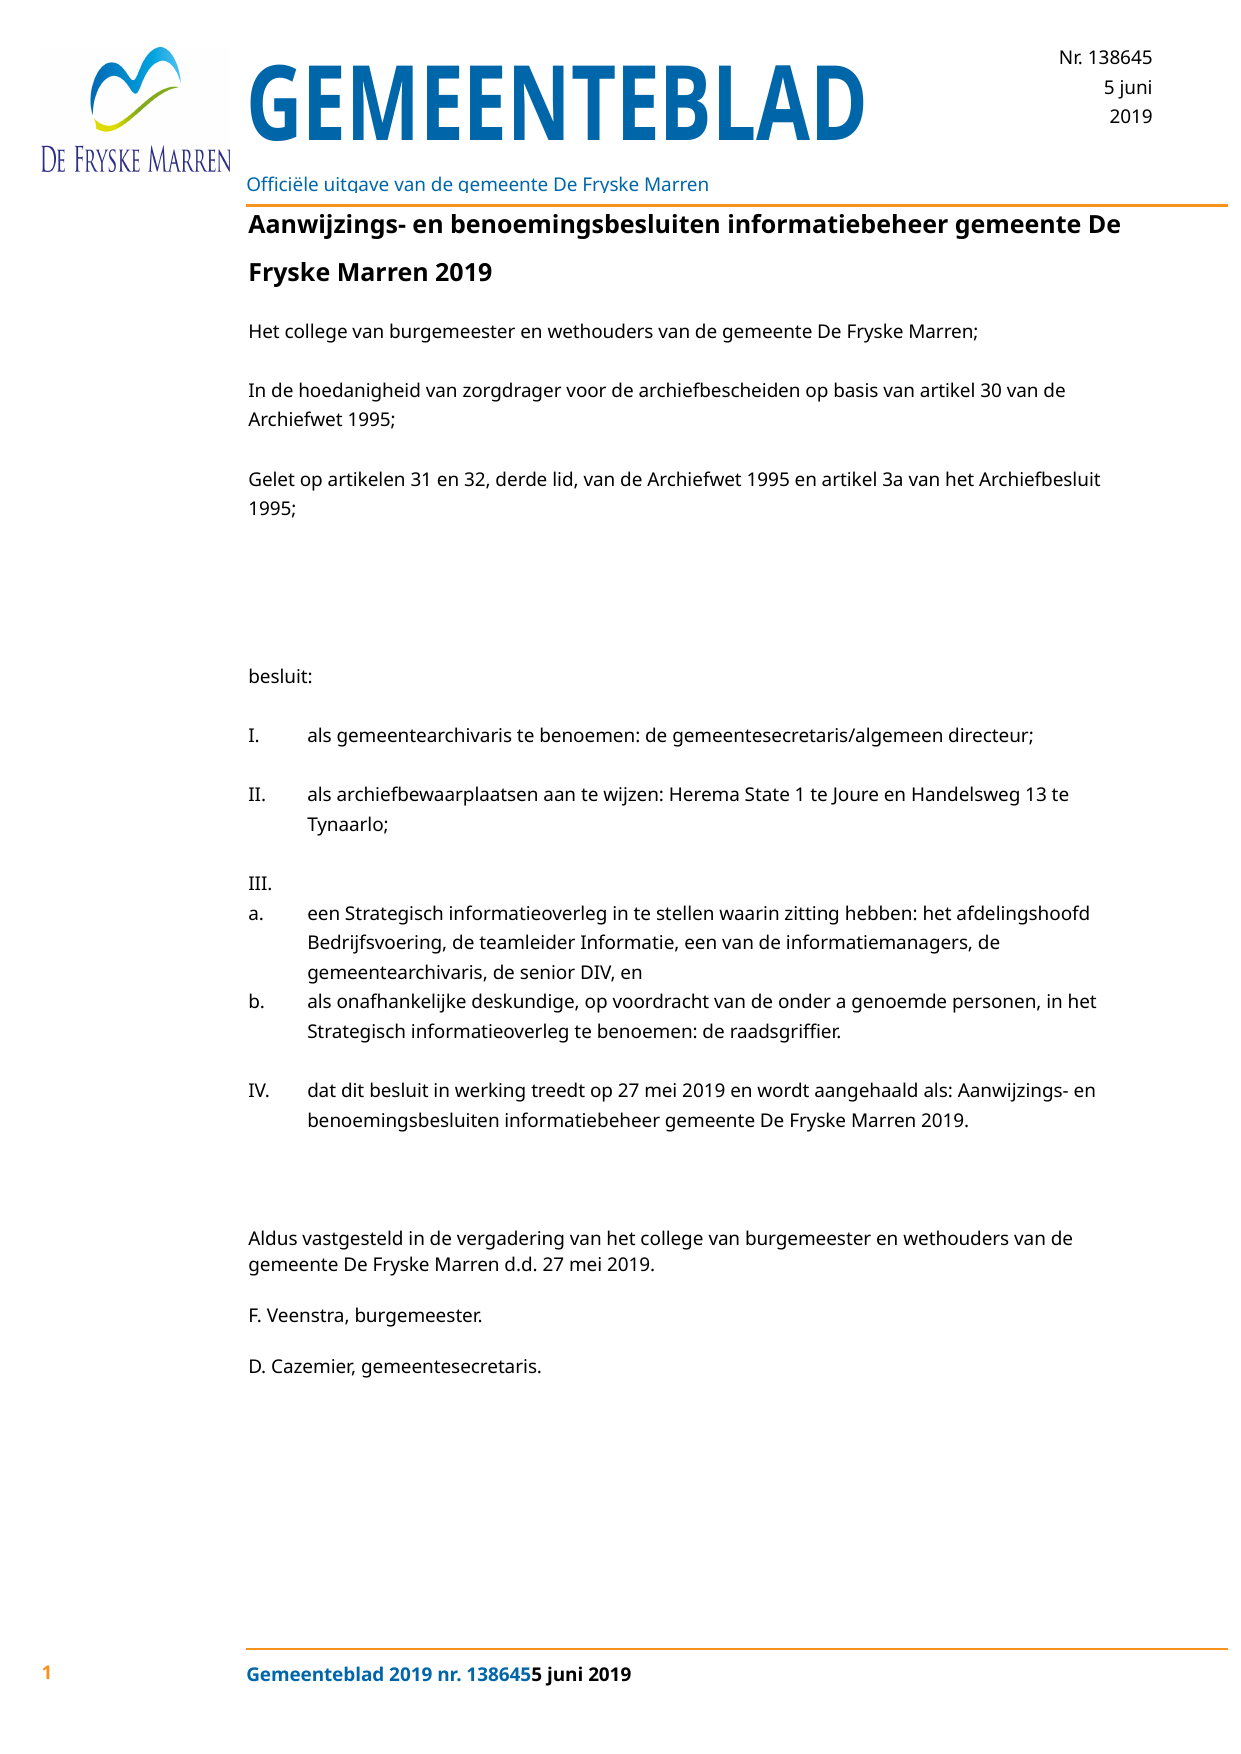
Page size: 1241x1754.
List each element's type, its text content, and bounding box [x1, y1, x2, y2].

list als archiefbewaarplaatsen aan te wijzen: Herema State 1 te Joure en Handelsweg 13 te Tynaarlo; [248, 781, 1152, 837]
picture [41, 47, 231, 172]
list als gemeentearchivaris te benoemen: de gemeentesecretaris/algemeen directeur; [248, 722, 1152, 748]
list een Strategisch informatieoverleg in te stellen waarin zitting hebben: het afdelingshoofd Bedrijfsvoering, de teamleider Informatie, een van de informatiemanagers, de gemeentearchivaris, de senior DIV, en [248, 900, 1152, 984]
text Het college van burgemeester en wethouders van de gemeente De Fryske Marren; [248, 318, 1152, 344]
list dat dit besluit in werking treedt op 27 mei 2019 en wordt aangehaald als: Aanwijzings- en benoemingsbesluiten informatiebeheer gemeente De Fryske Marren 2019. [248, 1077, 1152, 1132]
text D. Cazemier, gemeentesecretaris. [248, 1354, 1152, 1379]
text Gelet op artikelen 31 en 32, derde lid, van de Archiefwet 1995 en artikel 3a van het Archiefbesluit 1995; [248, 466, 1152, 521]
text Aanwijzings- en benoemingsbesluiten informatiebeheer gemeente De Fryske Marren 2019 [248, 207, 1152, 288]
list als onafhankelijke deskundige, op voordracht van de onder a genoemde personen, in het Strategisch informatieoverleg te benoemen: de raadsgriffier. [248, 988, 1152, 1044]
text F. Veenstra, burgemeester. [248, 1302, 1152, 1328]
text Aldus vastgesteld in de vergadering van het college van burgemeester en wethouders van de gemeente De Fryske Marren d.d. 27 mei 2019. [248, 1225, 1152, 1277]
text besluit: [248, 663, 1152, 689]
text In de hoedanigheid van zorgdrager voor de archiefbescheiden op basis van artikel 30 van de Archiefwet 1995; [248, 377, 1152, 432]
